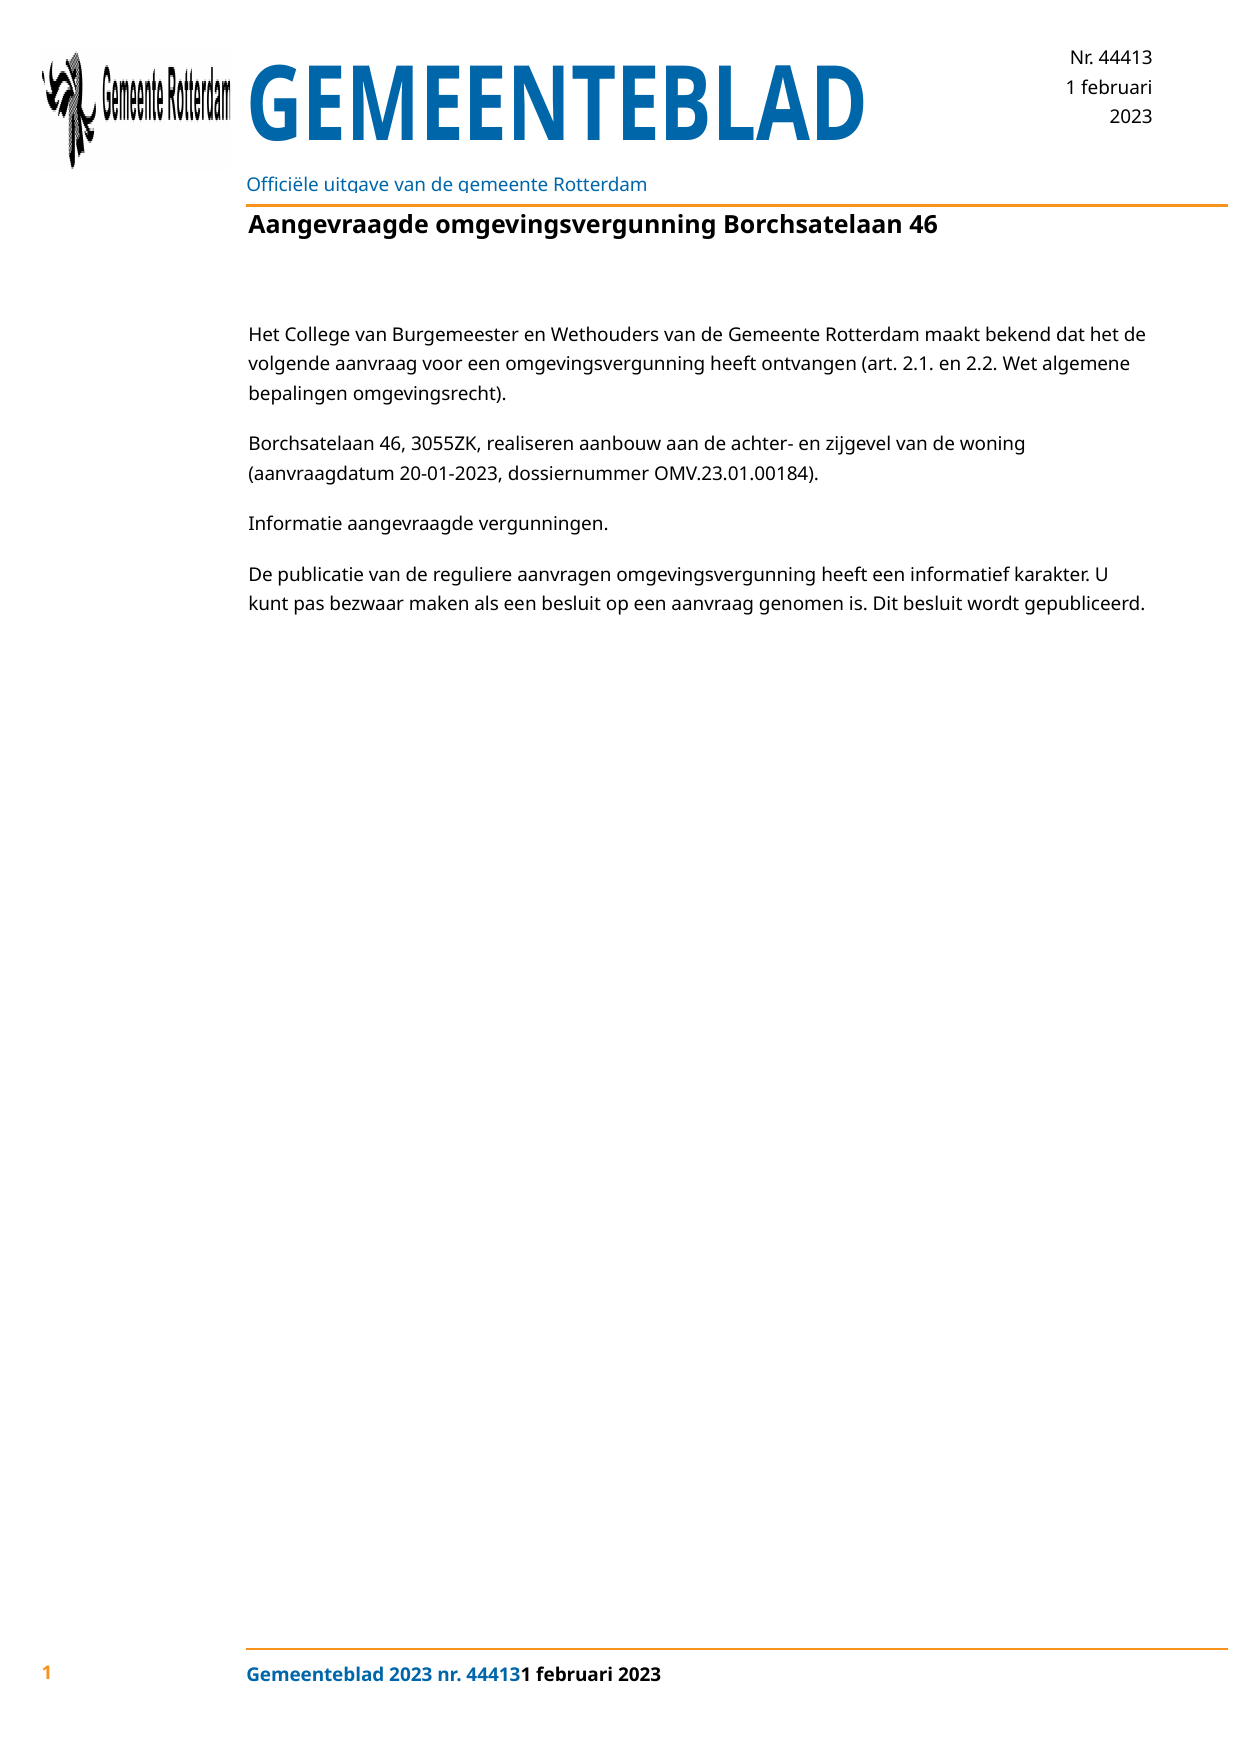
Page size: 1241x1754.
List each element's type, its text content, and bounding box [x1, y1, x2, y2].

text De publicatie van de reguliere aanvragen omgevingsvergunning heeft een informatief karakter. U kunt pas bezwaar maken als een besluit op een aanvraag genomen is. Dit besluit wordt gepubliceerd. [248, 561, 1152, 616]
text Informatie aangevraagde vergunningen. [248, 510, 1152, 536]
text Het College van Burgemeester en Wethouders van de Gemeente Rotterdam maakt bekend dat het de volgende aanvraag voor een omgevingsvergunning heeft ontvangen (art. 2.1. en 2.2. Wet algemene bepalingen omgevingsrecht). [248, 321, 1152, 406]
picture [41, 47, 231, 172]
text Aangevraagde omgevingsvergunning Borchsatelaan 46 [248, 207, 1152, 241]
text Borchsatelaan 46, 3055ZK, realiseren aanbouw aan de achter- en zijgevel van de woning (aanvraagdatum 20-01-2023, dossiernummer OMV.23.01.00184). [248, 430, 1152, 486]
